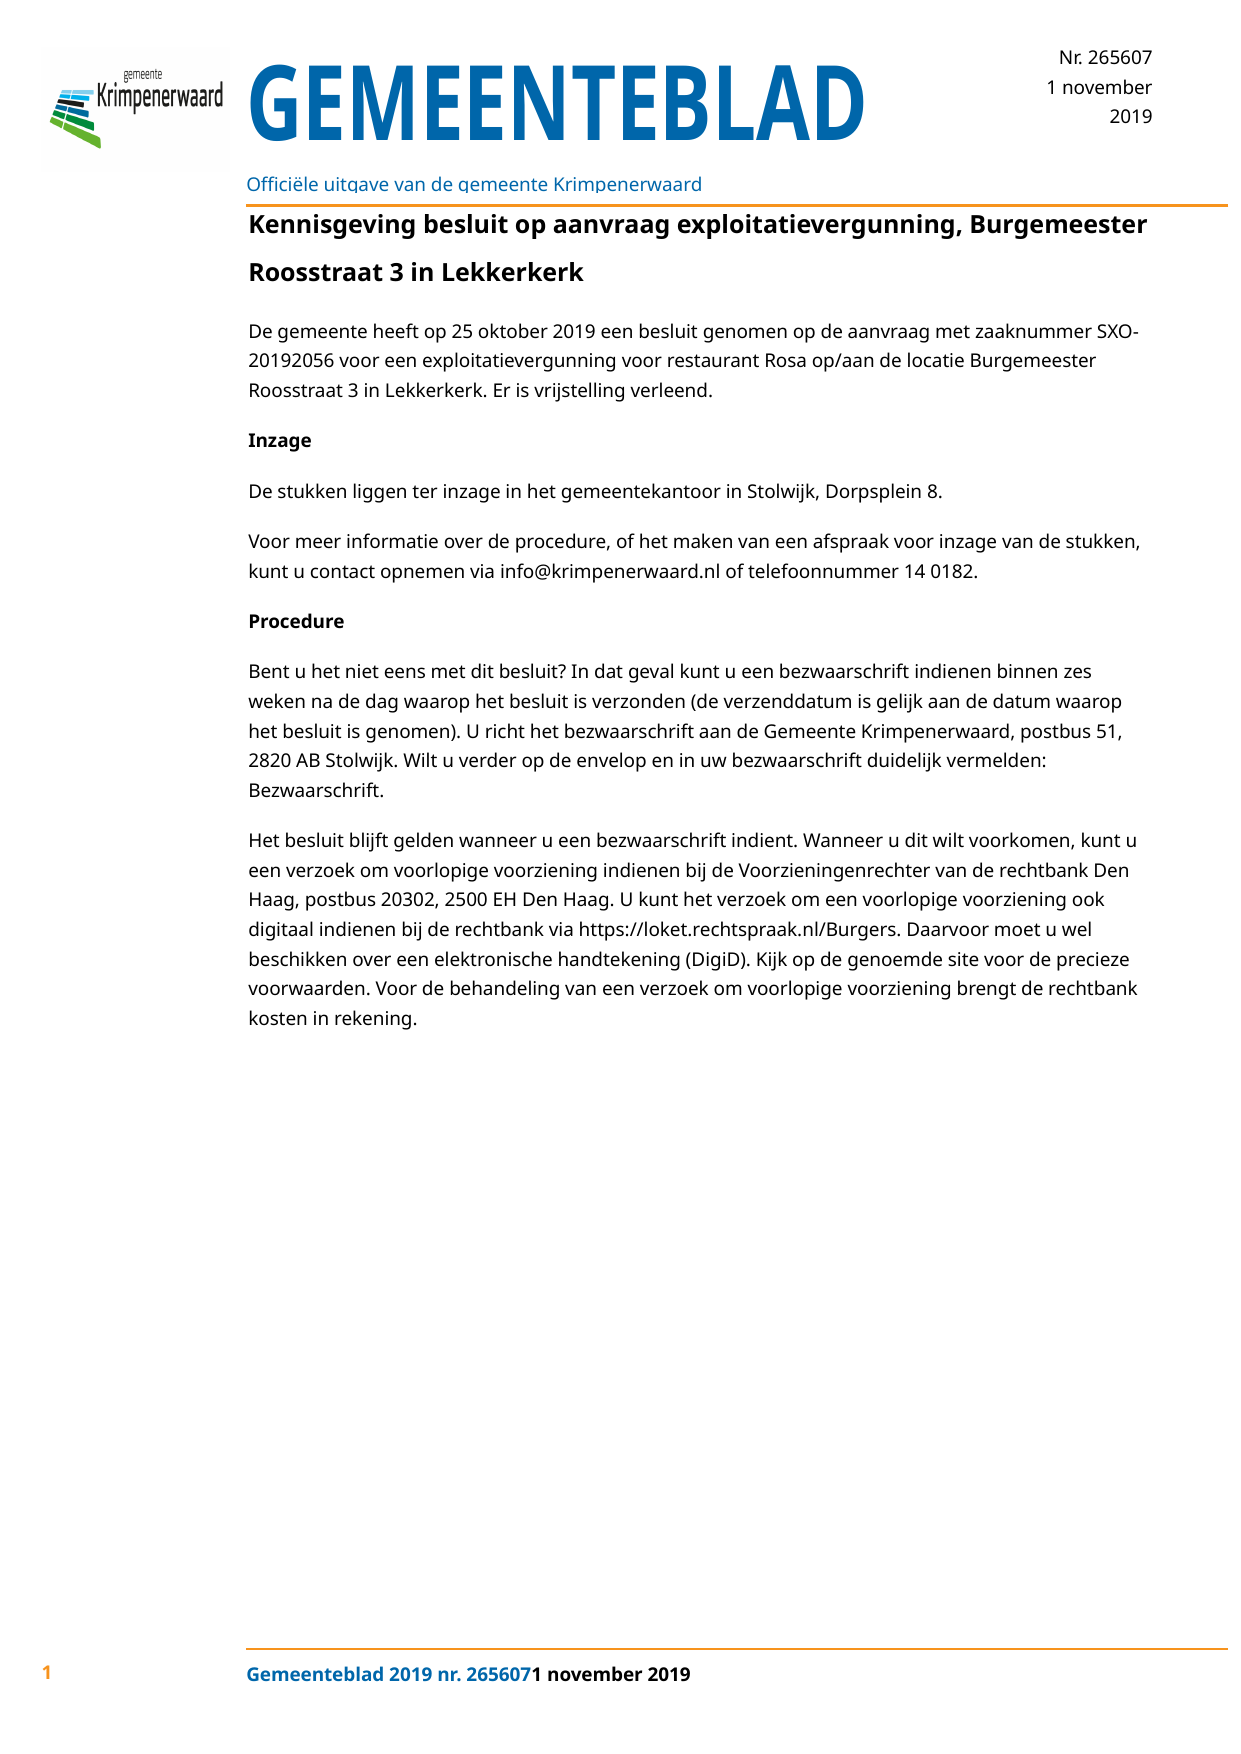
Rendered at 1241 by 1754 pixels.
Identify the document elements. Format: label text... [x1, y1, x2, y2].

text Voor meer informatie over de procedure, of het maken van een afspraak voor inzage van de stukken, kunt u contact opnemen via info@krimpenerwaard.nl of telefoonnummer 14 0182. [248, 528, 1152, 584]
text Bent u het niet eens met dit besluit? In dat geval kunt u een bezwaarschrift indienen binnen zes weken na de dag waarop het besluit is verzonden (de verzenddatum is gelijk aan de datum waarop het besluit is genomen). U richt het bezwaarschrift aan de Gemeente Krimpenerwaard, postbus 51, 2820 AB Stolwijk. Wilt u verder op de envelop en in uw bezwaarschrift duidelijk vermelden: Bezwaarschrift. [248, 659, 1152, 803]
text Procedure [248, 608, 1152, 634]
text Kennisgeving besluit op aanvraag exploitatievergunning, Burgemeester Roosstraat 3 in Lekkerkerk [248, 207, 1152, 288]
text Inzage [248, 427, 1152, 453]
text Het besluit blijft gelden wanneer u een bezwaarschrift indient. Wanneer u dit wilt voorkomen, kunt u een verzoek om voorlopige voorziening indienen bij de Voorzieningenrechter van de rechtbank Den Haag, postbus 20302, 2500 EH Den Haag. U kunt het verzoek om een voorlopige voorziening ook digitaal indienen bij de rechtbank via https://loket.rechtspraak.nl/Burgers. Daarvoor moet u wel beschikken over een elektronische handtekening (DigiD). Kijk op de genoemde site voor de precieze voorwaarden. Voor de behandeling van een verzoek om voorlopige voorziening brengt de rechtbank kosten in rekening. [248, 827, 1152, 1031]
text De stukken liggen ter inzage in het gemeentekantoor in Stolwijk, Dorpsplein 8. [248, 478, 1152, 504]
picture [41, 47, 231, 172]
text De gemeente heeft op 25 oktober 2019 een besluit genomen op de aanvraag met zaaknummer SXO-20192056 voor een exploitatievergunning voor restaurant Rosa op/aan de locatie Burgemeester Roosstraat 3 in Lekkerkerk. Er is vrijstelling verleend. [248, 318, 1152, 403]
